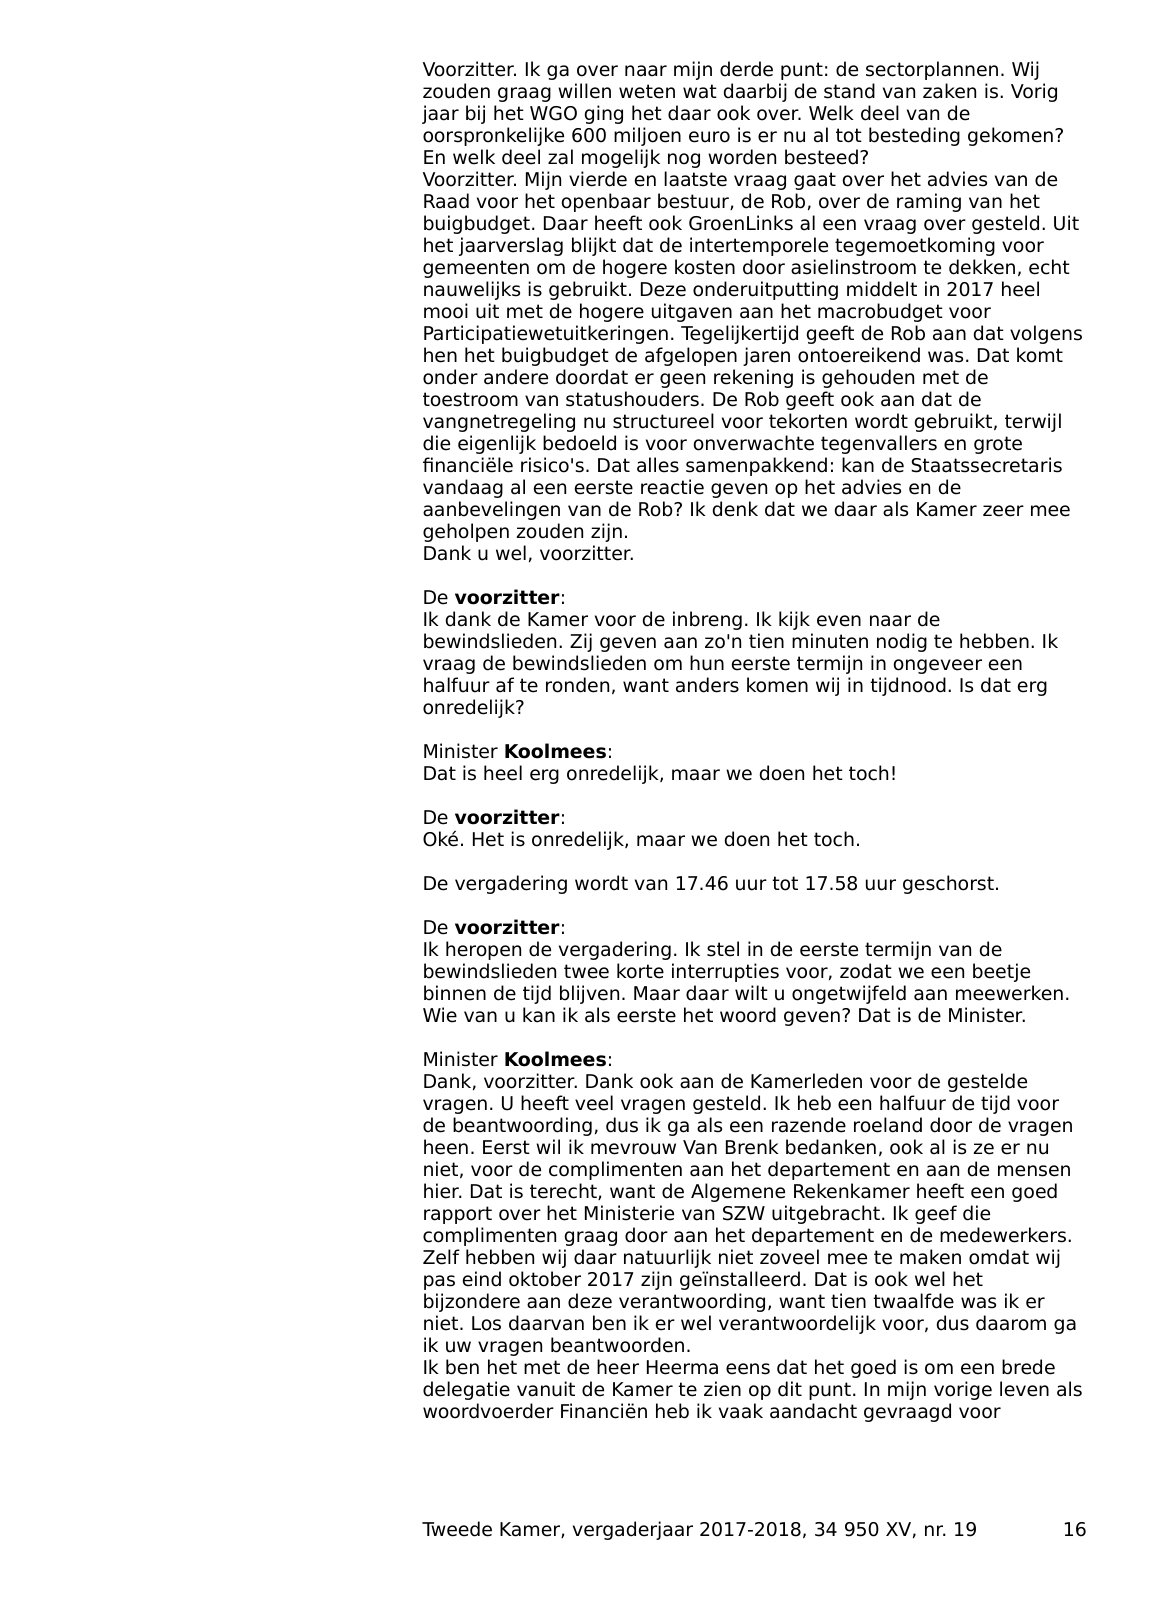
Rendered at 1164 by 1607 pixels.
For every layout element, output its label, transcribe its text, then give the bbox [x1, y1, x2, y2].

text Minister Koolmees: [422, 741, 1087, 763]
text Voorzitter. Mijn vierde en laatste vraag gaat over het advies van de Raad voor het openbaar bestuur, de Rob, over de raming van het buigbudget. Daar heeft ook GroenLinks al een vraag over gesteld. Uit het jaarverslag blijkt dat de intertemporele tegemoetkoming voor gemeenten om de hogere kosten door asielinstroom te dekken, echt nauwelijks is gebruikt. Deze onderuitputting middelt in 2017 heel mooi uit met de hogere uitgaven aan het macrobudget voor Participatiewetuitkeringen. Tegelijkertijd geeft de Rob aan dat volgens hen het buigbudget de afgelopen jaren ontoereikend was. Dat komt onder andere doordat er geen rekening is gehouden met de toestroom van statushouders. De Rob geeft ook aan dat de vangnetregeling nu structureel voor tekorten wordt gebruikt, terwijl die eigenlijk bedoeld is voor onverwachte tegenvallers en grote financiële risico's. Dat alles samenpakkend: kan de Staatssecretaris vandaag al een eerste reactie geven op het advies en de aanbevelingen van de Rob? Ik denk dat we daar als Kamer zeer mee geholpen zouden zijn. [422, 169, 1087, 543]
text De voorzitter: [422, 587, 1087, 609]
text Oké. Het is onredelijk, maar we doen het toch. [422, 829, 1087, 851]
text Minister Koolmees: [422, 1049, 1087, 1071]
text Dat is heel erg onredelijk, maar we doen het toch! [422, 763, 1087, 785]
text De voorzitter: [422, 917, 1087, 939]
text Dank, voorzitter. Dank ook aan de Kamerleden voor de gestelde vragen. U heeft veel vragen gesteld. Ik heb een halfuur de tijd voor de beantwoording, dus ik ga als een razende roeland door de vragen heen. Eerst wil ik mevrouw Van Brenk bedanken, ook al is ze er nu niet, voor de complimenten aan het departement en aan de mensen hier. Dat is terecht, want de Algemene Rekenkamer heeft een goed rapport over het Ministerie van SZW uitgebracht. Ik geef die complimenten graag door aan het departement en de medewerkers. Zelf hebben wij daar natuurlijk niet zoveel mee te maken omdat wij pas eind oktober 2017 zijn geïnstalleerd. Dat is ook wel het bijzondere aan deze verantwoording, want tien twaalfde was ik er niet. Los daarvan ben ik er wel verantwoordelijk voor, dus daarom ga ik uw vragen beantwoorden. [422, 1071, 1087, 1357]
text Dank u wel, voorzitter. [422, 543, 1087, 564]
text Ik ben het met de heer Heerma eens dat het goed is om een brede delegatie vanuit de Kamer te zien op dit punt. In mijn vorige leven als woordvoerder Financiën heb ik vaak aandacht gevraagd voor [422, 1357, 1087, 1423]
text De voorzitter: [422, 807, 1087, 829]
text De vergadering wordt van 17.46 uur tot 17.58 uur geschorst. [422, 873, 1087, 895]
text Voorzitter. Ik ga over naar mijn derde punt: de sectorplannen. Wij zouden graag willen weten wat daarbij de stand van zaken is. Vorig jaar bij het WGO ging het daar ook over. Welk deel van de oorspronkelijke 600 miljoen euro is er nu al tot besteding gekomen? En welk deel zal mogelijk nog worden besteed? [422, 59, 1087, 169]
text Ik dank de Kamer voor de inbreng. Ik kijk even naar de bewindslieden. Zij geven aan zo'n tien minuten nodig te hebben. Ik vraag de bewindslieden om hun eerste termijn in ongeveer een halfuur af te ronden, want anders komen wij in tijdnood. Is dat erg onredelijk? [422, 609, 1087, 719]
text Ik heropen de vergadering. Ik stel in de eerste termijn van de bewindslieden twee korte interrupties voor, zodat we een beetje binnen de tijd blijven. Maar daar wilt u ongetwijfeld aan meewerken. Wie van u kan ik als eerste het woord geven? Dat is de Minister. [422, 939, 1087, 1027]
